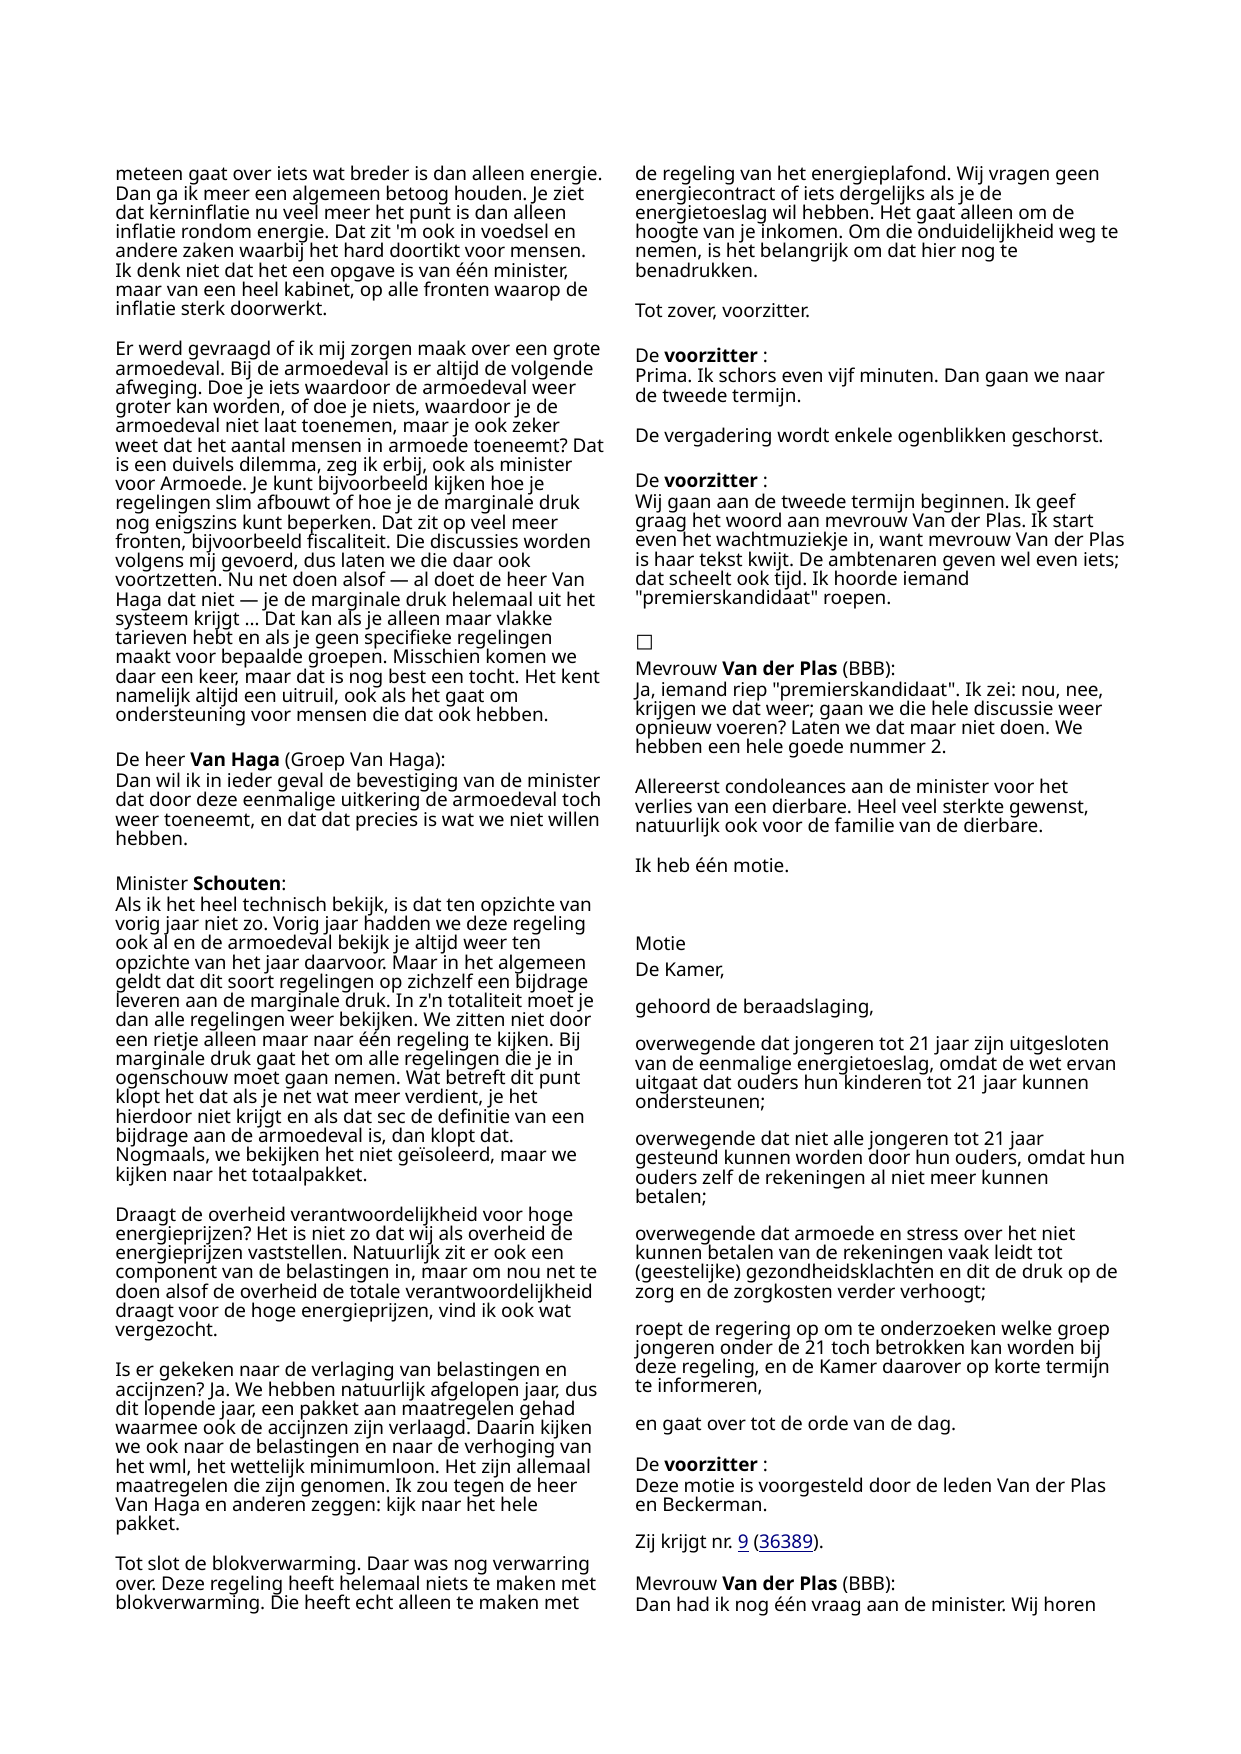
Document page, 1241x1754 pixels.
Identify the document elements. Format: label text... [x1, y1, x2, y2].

text ⬜ [635, 629, 1125, 655]
text overwegende dat niet alle jongeren tot 21 jaar gesteund kunnen worden door hun ouders, omdat hun ouders zelf de rekeningen al niet meer kunnen betalen; [635, 1130, 1125, 1207]
text meteen gaat over iets wat breder is dan alleen energie. Dan ga ik meer een algemeen betoog houden. Je ziet dat kerninflatie nu veel meer het punt is dan alleen inflatie rondom energie. Dat zit 'm ook in voedsel en andere zaken waarbij het hard doortikt voor mensen. Ik denk niet dat het een opgave is van één minister, maar van een heel kabinet, op alle fronten waarop de inflatie sterk doorwerkt. [115, 165, 605, 319]
text Prima. Ik schors even vijf minuten. Dan gaan we naar de tweede termijn. [635, 367, 1125, 406]
text Wij gaan aan de tweede termijn beginnen. Ik geef graag het woord aan mevrouw Van der Plas. Ik start even het wachtmuziekje in, want mevrouw Van der Plas is haar tekst kwijt. De ambtenaren geven wel even iets; dat scheelt ook tijd. Ik hoorde iemand "premierskandidaat" roepen. [635, 493, 1125, 608]
text gehoord de beraadslaging, [635, 998, 1125, 1018]
text Ja, iemand riep "premierskandidaat". Ik zei: nou, nee, krijgen we dat weer; gaan we die hele discussie weer opnieuw voeren? Laten we dat maar niet doen. We hebben een hele goede nummer 2. [635, 681, 1125, 758]
text De voorzitter : [635, 467, 1125, 493]
text Deze motie is voorgesteld door de leden Van der Plas en Beckerman. [635, 1477, 1125, 1516]
text Als ik het heel technisch bekijk, is dat ten opzichte van vorig jaar niet zo. Vorig jaar hadden we deze regeling ook al en de armoedeval bekijk je altijd weer ten opzichte van het jaar daarvoor. Maar in het algemeen geldt dat dit soort regelingen op zichzelf een bijdrage leveren aan de marginale druk. In z'n totaliteit moet je dan alle regelingen weer bekijken. We zitten niet door een rietje alleen maar naar één regeling te kijken. Bij marginale druk gaat het om alle regelingen die je in ogenschouw moet gaan nemen. Wat betreft dit punt klopt het dat als je net wat meer verdient, je het hierdoor niet krijgt en als dat sec de definitie van een bijdrage aan de armoedeval is, dan klopt dat. Nogmaals, we bekijken het niet geïsoleerd, maar we kijken naar het totaalpakket. [115, 896, 605, 1185]
text Mevrouw Van der Plas (BBB): [635, 655, 1125, 681]
text roept de regering op om te onderzoeken welke groep jongeren onder de 21 toch betrokken kan worden bij deze regeling, en de Kamer daarover op korte termijn te informeren, [635, 1320, 1125, 1397]
text Er werd gevraagd of ik mij zorgen maak over een grote armoedeval. Bij de armoedeval is er altijd de volgende afweging. Doe je iets waardoor de armoedeval weer groter kan worden, of doe je niets, waardoor je de armoedeval niet laat toenemen, maar je ook zeker weet dat het aantal mensen in armoede toeneemt? Dat is een duivels dilemma, zeg ik erbij, ook als minister voor Armoede. Je kunt bijvoorbeeld kijken hoe je regelingen slim afbouwt of hoe je de marginale druk nog enigszins kunt beperken. Dat zit op veel meer fronten, bijvoorbeeld fiscaliteit. Die discussies worden volgens mij gevoerd, dus laten we die daar ook voortzetten. Nu net doen alsof — al doet de heer Van Haga dat niet — je de marginale druk helemaal uit het systeem krijgt … Dat kan als je alleen maar vlakke tarieven hebt en als je geen specifieke regelingen maakt voor bepaalde groepen. Misschien komen we daar een keer, maar dat is nog best een tocht. Het kent namelijk altijd een uitruil, ook als het gaat om ondersteuning voor mensen die dat ook hebben. [115, 340, 605, 726]
text Mevrouw Van der Plas (BBB): [635, 1571, 1125, 1596]
text Draagt de overheid verantwoordelijkheid voor hoge energieprijzen? Het is niet zo dat wij als overheid de energieprijzen vaststellen. Natuurlijk zit er ook een component van de belastingen in, maar om nou net te doen alsof de overheid de totale verantwoordelijkheid draagt voor de hoge energieprijzen, vind ik ook wat vergezocht. [115, 1206, 605, 1341]
text Tot zover, voorzitter. [635, 302, 1125, 321]
text overwegende dat jongeren tot 21 jaar zijn uitgesloten van de eenmalige energietoeslag, omdat de wet ervan uitgaat dat ouders hun kinderen tot 21 jaar kunnen ondersteunen; [635, 1035, 1125, 1112]
text Allereerst condoleances aan de minister voor het verlies van een dierbare. Heel veel sterkte gewenst, natuurlijk ook voor de familie van de dierbare. [635, 778, 1125, 836]
text De voorzitter : [635, 1451, 1125, 1477]
text en gaat over tot de orde van de dag. [635, 1414, 1125, 1434]
text Is er gekeken naar de verlaging van belastingen en accijnzen? Ja. We hebben natuurlijk afgelopen jaar, dus dit lopende jaar, een pakket aan maatregelen gehad waarmee ook de accijnzen zijn verlaagd. Daarin kijken we ook naar de belastingen en naar de verhoging van het wml, het wettelijk minimumloon. Het zijn allemaal maatregelen die zijn genomen. Ik zou tegen de heer Van Haga en anderen zeggen: kijk naar het hele pakket. [115, 1361, 605, 1535]
text Zij krijgt nr. 9 (36389). [635, 1533, 1125, 1553]
text Minister Schouten: [115, 870, 605, 896]
text De Kamer, [635, 961, 1125, 981]
text De voorzitter : [635, 342, 1125, 367]
text Dan had ik nog één vraag aan de minister. Wij horen [635, 1596, 1125, 1616]
text de regeling van het energieplafond. Wij vragen geen energiecontract of iets dergelijks als je de energietoeslag wil hebben. Het gaat alleen om de hoogte van je inkomen. Om die onduidelijkheid weg te nemen, is het belangrijk om dat hier nog te benadrukken. [635, 165, 1125, 281]
text Ik heb één motie. [635, 857, 1125, 876]
text Dan wil ik in ieder geval de bevestiging van de minister dat door deze eenmalige uitkering de armoedeval toch weer toeneemt, en dat dat precies is wat we niet willen hebben. [115, 772, 605, 849]
text De vergadering wordt enkele ogenblikken geschorst. [635, 427, 1125, 446]
text Motie [635, 930, 1125, 955]
text overwegende dat armoede en stress over het niet kunnen betalen van de rekeningen vaak leidt tot (geestelijke) gezondheidsklachten en dit de druk op de zorg en de zorgkosten verder verhoogt; [635, 1225, 1125, 1302]
text Tot slot de blokverwarming. Daar was nog verwarring over. Deze regeling heeft helemaal niets te maken met blokverwarming. Die heeft echt alleen te maken met [115, 1555, 605, 1613]
text De heer Van Haga (Groep Van Haga): [115, 746, 605, 772]
